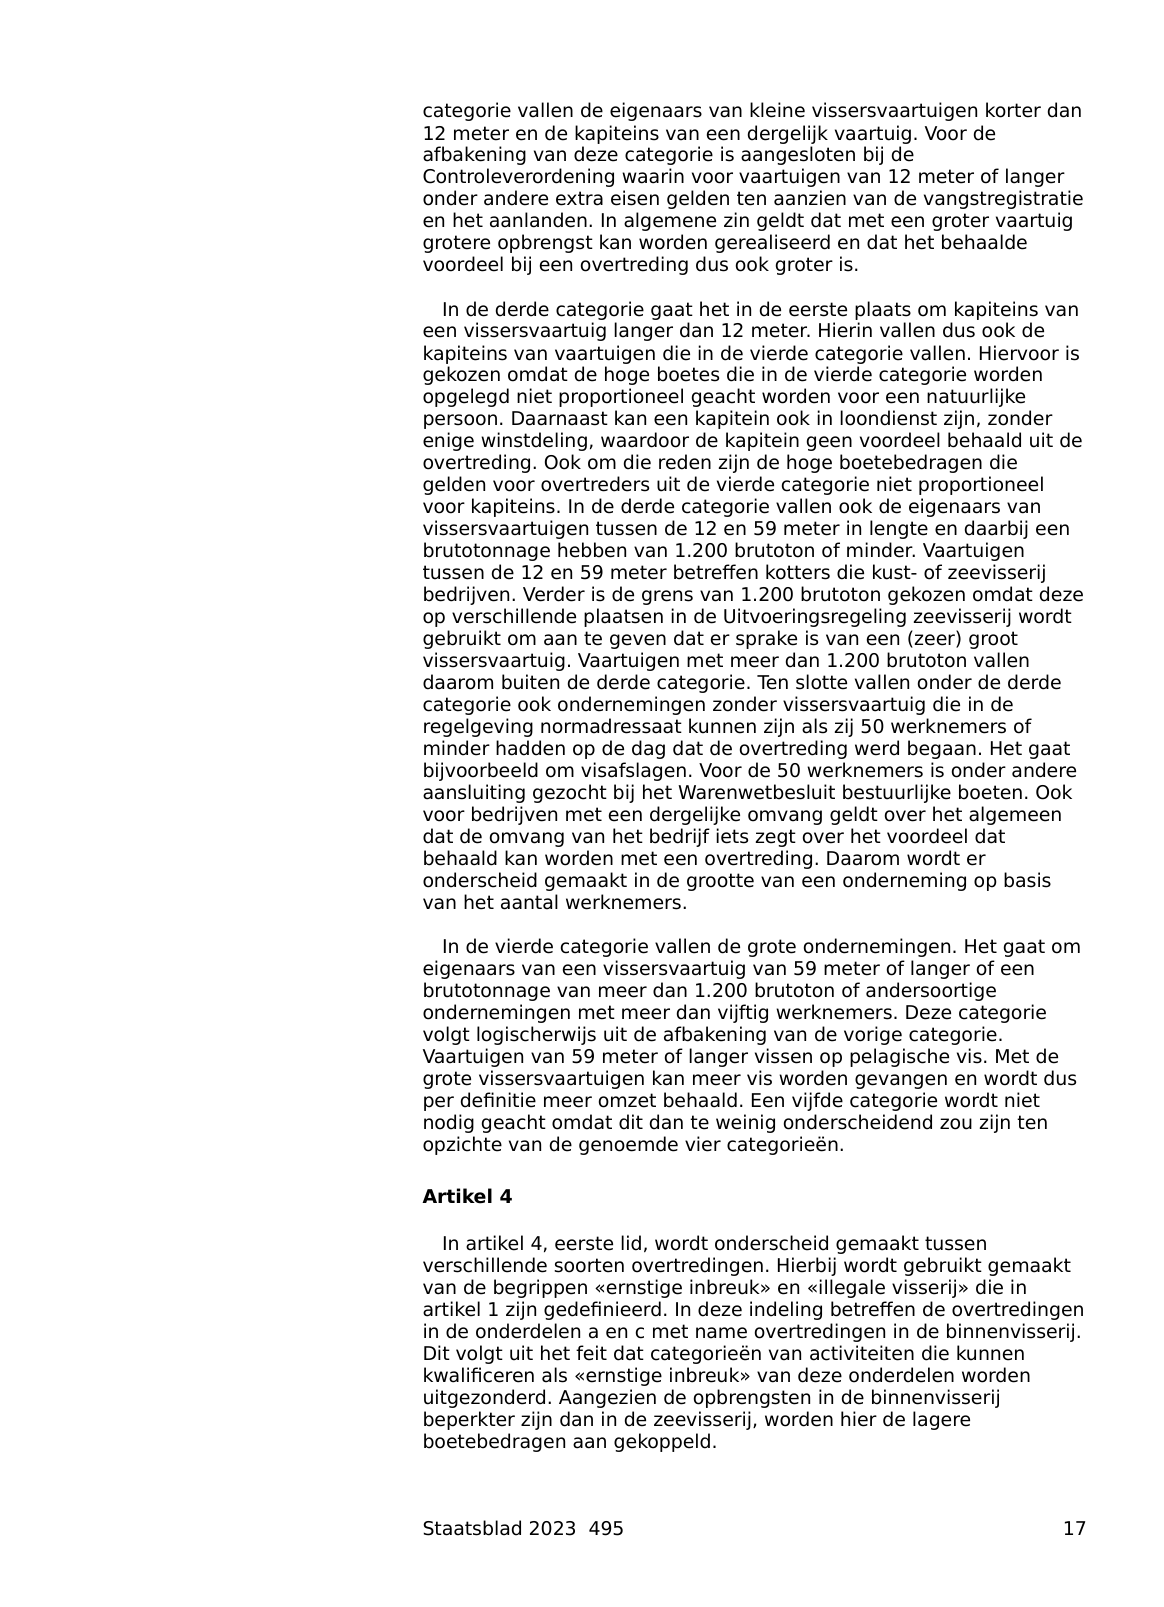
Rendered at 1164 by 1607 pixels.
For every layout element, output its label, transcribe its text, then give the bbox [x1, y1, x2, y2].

text In de vierde categorie vallen de grote ondernemingen. Het gaat om eigenaars van een vissersvaartuig van 59 meter of langer of een brutotonnage van meer dan 1.200 brutoton of andersoortige ondernemingen met meer dan vijftig werknemers. Deze categorie volgt logischerwijs uit de afbakening van de vorige categorie. Vaartuigen van 59 meter of langer vissen op pelagische vis. Met de grote vissersvaartuigen kan meer vis worden gevangen en wordt dus per definitie meer omzet behaald. Een vijfde categorie wordt niet nodig geacht omdat dit dan te weinig onderscheidend zou zijn ten opzichte van de genoemde vier categorieën. [422, 936, 1087, 1156]
text In de derde categorie gaat het in de eerste plaats om kapiteins van een vissersvaartuig langer dan 12 meter. Hierin vallen dus ook de kapiteins van vaartuigen die in de vierde categorie vallen. Hiervoor is gekozen omdat de hoge boetes die in de vierde categorie worden opgelegd niet proportioneel geacht worden voor een natuurlijke persoon. Daarnaast kan een kapitein ook in loondienst zijn, zonder enige winstdeling, waardoor de kapitein geen voordeel behaald uit de overtreding. Ook om die reden zijn de hoge boetebedragen die gelden voor overtreders uit de vierde categorie niet proportioneel voor kapiteins. In de derde categorie vallen ook de eigenaars van vissersvaartuigen tussen de 12 en 59 meter in lengte en daarbij een brutotonnage hebben van 1.200 brutoton of minder. Vaartuigen tussen de 12 en 59 meter betreffen kotters die kust- of zeevisserij bedrijven. Verder is de grens van 1.200 brutoton gekozen omdat deze op verschillende plaatsen in de Uitvoeringsregeling zeevisserij wordt gebruikt om aan te geven dat er sprake is van een (zeer) groot vissersvaartuig. Vaartuigen met meer dan 1.200 brutoton vallen daarom buiten de derde categorie. Ten slotte vallen onder de derde categorie ook ondernemingen zonder vissersvaartuig die in de regelgeving normadressaat kunnen zijn als zij 50 werknemers of minder hadden op de dag dat de overtreding werd begaan. Het gaat bijvoorbeeld om visafslagen. Voor de 50 werknemers is onder andere aansluiting gezocht bij het Warenwetbesluit bestuurlijke boeten. Ook voor bedrijven met een dergelijke omvang geldt over het algemeen dat de omvang van het bedrijf iets zegt over het voordeel dat behaald kan worden met een overtreding. Daarom wordt er onderscheid gemaakt in de grootte van een onderneming op basis van het aantal werknemers. [422, 298, 1087, 914]
text categorie vallen de eigenaars van kleine vissersvaartuigen korter dan 12 meter en de kapiteins van een dergelijk vaartuig. Voor de afbakening van deze categorie is aangesloten bij de Controleverordening waarin voor vaartuigen van 12 meter of langer onder andere extra eisen gelden ten aanzien van de vangstregistratie en het aanlanden. In algemene zin geldt dat met een groter vaartuig grotere opbrengst kan worden gerealiseerd en dat het behaalde voordeel bij een overtreding dus ook groter is. [422, 100, 1087, 276]
subtitle Artikel 4 [422, 1186, 1087, 1208]
text In artikel 4, eerste lid, wordt onderscheid gemaakt tussen verschillende soorten overtredingen. Hierbij wordt gebruikt gemaakt van de begrippen «ernstige inbreuk» en «illegale visserij» die in artikel 1 zijn gedefinieerd. In deze indeling betreffen de overtredingen in de onderdelen a en c met name overtredingen in de binnenvisserij. Dit volgt uit het feit dat categorieën van activiteiten die kunnen kwalificeren als «ernstige inbreuk» van deze onderdelen worden uitgezonderd. Aangezien de opbrengsten in de binnenvisserij beperkter zijn dan in de zeevisserij, worden hier de lagere boetebedragen aan gekoppeld. [422, 1233, 1087, 1453]
